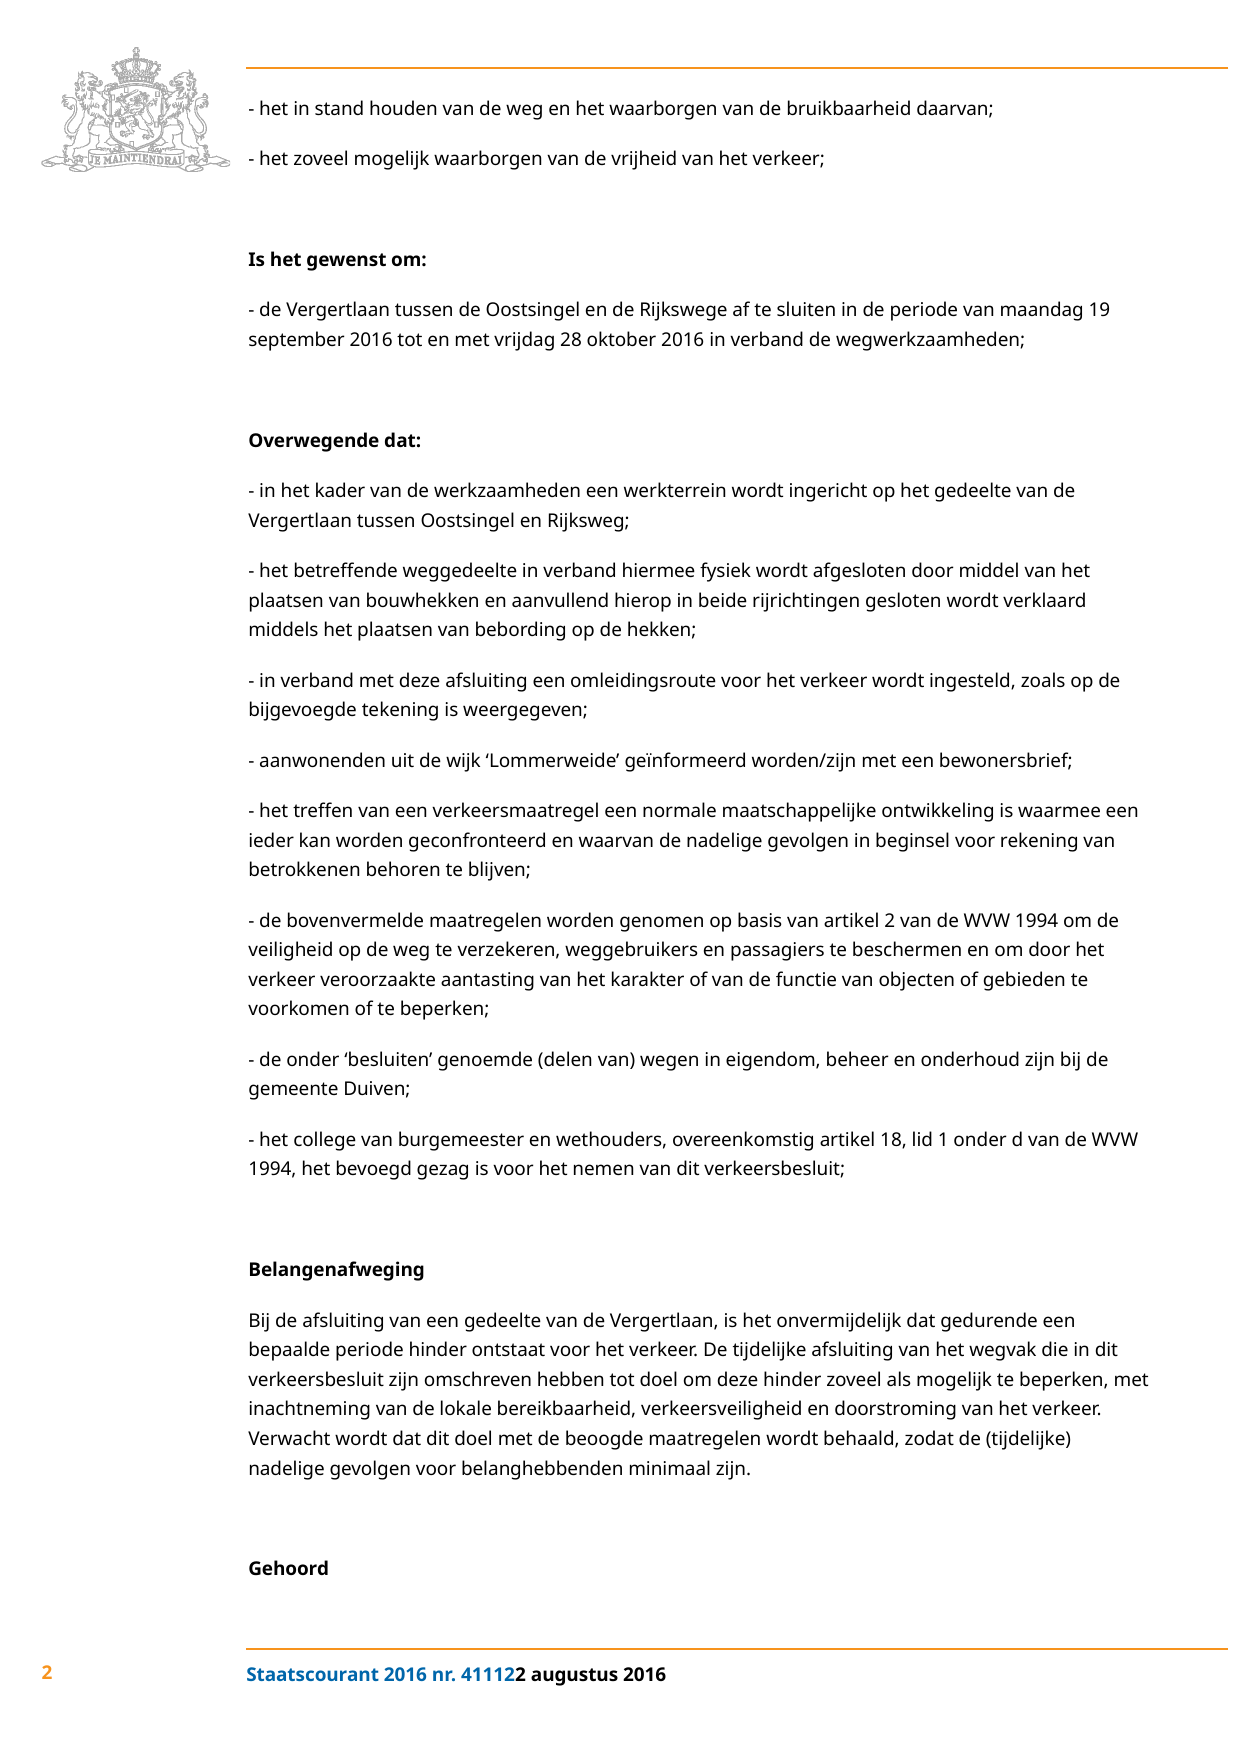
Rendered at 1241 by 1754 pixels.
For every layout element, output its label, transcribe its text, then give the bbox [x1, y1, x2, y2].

picture [41, 47, 231, 172]
text Overwegende dat: [248, 427, 1152, 453]
text - in het kader van de werkzaamheden een werkterrein wordt ingericht op het gedeelte van de Vergertlaan tussen Oostsingel en Rijksweg; [248, 477, 1152, 533]
text Is het gewenst om: [248, 246, 1152, 272]
text - het zoveel mogelijk waarborgen van de vrijheid van het verkeer; [248, 145, 1152, 171]
text - de bovenvermelde maatregelen worden genomen op basis van artikel 2 van de WVW 1994 om de veiligheid op de weg te verzekeren, weggebruikers en passagiers te beschermen en om door het verkeer veroorzaakte aantasting van het karakter of van de functie van objecten of gebieden te voorkomen of te beperken; [248, 907, 1152, 1021]
text - in verband met deze afsluiting een omleidingsroute voor het verkeer wordt ingesteld, zoals op de bijgevoegde tekening is weergegeven; [248, 667, 1152, 722]
text - de Vergertlaan tussen de Oostsingel en de Rijkswege af te sluiten in de periode van maandag 19 september 2016 tot en met vrijdag 28 oktober 2016 in verband de wegwerkzaamheden; [248, 296, 1152, 352]
text - het in stand houden van de weg en het waarborgen van de bruikbaarheid daarvan; [248, 95, 1152, 121]
text - het betreffende weggedeelte in verband hiermee fysiek wordt afgesloten door middel van het plaatsen van bouwhekken en aanvullend hierop in beide rijrichtingen gesloten wordt verklaard middels het plaatsen van bebording op de hekken; [248, 557, 1152, 642]
text Gehoord [248, 1556, 1152, 1581]
text Belangenafweging [248, 1256, 1152, 1282]
text - de onder ‘besluiten’ genoemde (delen van) wegen in eigendom, beheer en onderhoud zijn bij de gemeente Duiven; [248, 1046, 1152, 1101]
text - het college van burgemeester en wethouders, overeenkomstig artikel 18, lid 1 onder d van de WVW 1994, het bevoegd gezag is voor het nemen van dit verkeersbesluit; [248, 1126, 1152, 1181]
text - het treffen van een verkeersmaatregel een normale maatschappelijke ontwikkeling is waarmee een ieder kan worden geconfronteerd en waarvan de nadelige gevolgen in beginsel voor rekening van betrokkenen behoren te blijven; [248, 797, 1152, 882]
text Bij de afsluiting van een gedeelte van de Vergertlaan, is het onvermijdelijk dat gedurende een bepaalde periode hinder ontstaat voor het verkeer. De tijdelijke afsluiting van het wegvak die in dit verkeersbesluit zijn omschreven hebben tot doel om deze hinder zoveel als mogelijk te beperken, met inachtneming van de lokale bereikbaarheid, verkeersveiligheid en doorstroming van het verkeer. Verwacht wordt dat dit doel met de beoogde maatregelen wordt behaald, zodat de (tijdelijke) nadelige gevolgen voor belanghebbenden minimaal zijn. [248, 1307, 1152, 1481]
text - aanwonenden uit de wijk ‘Lommerweide’ geïnformeerd worden/zijn met een bewonersbrief; [248, 747, 1152, 773]
